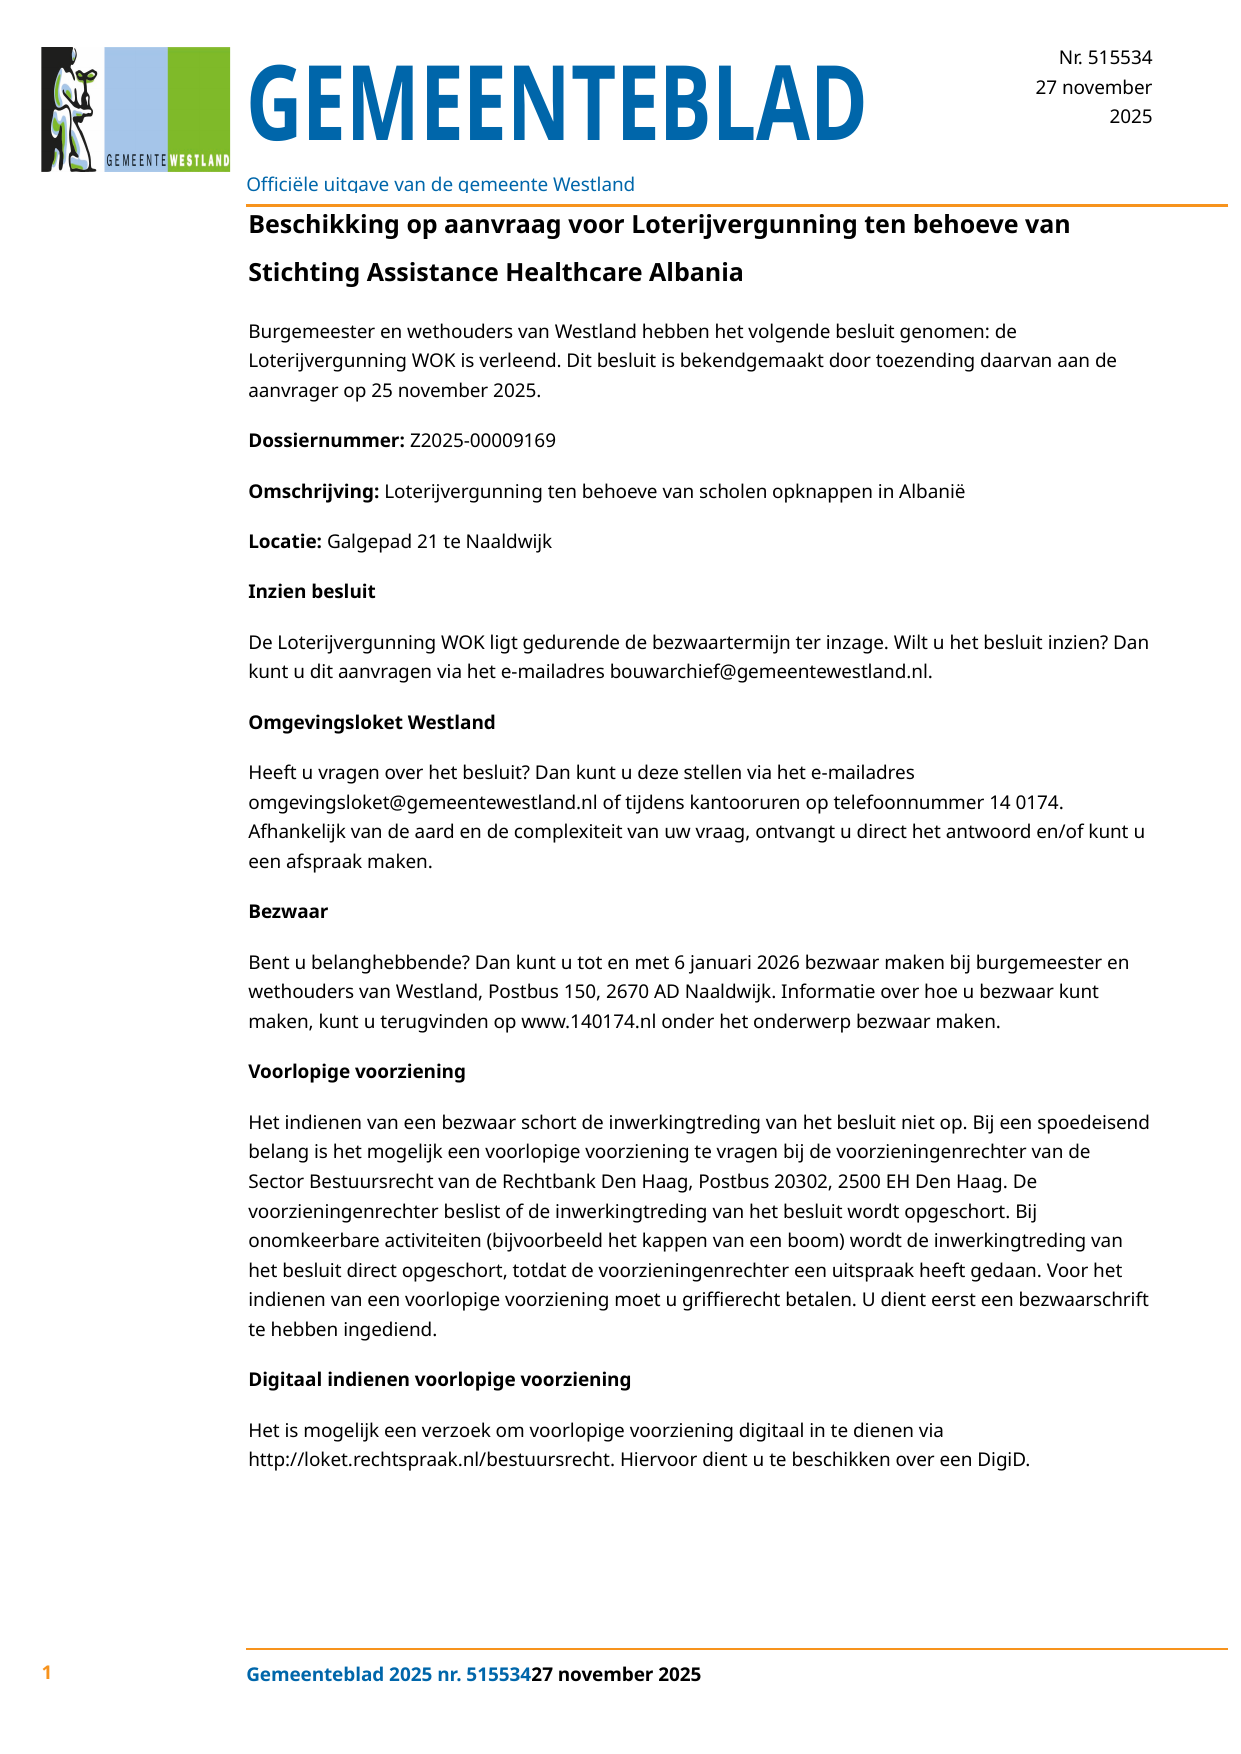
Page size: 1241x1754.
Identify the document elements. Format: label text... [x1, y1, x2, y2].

text Dossiernummer: Z2025-00009169 [248, 427, 1152, 453]
text Omgevingsloket Westland [248, 709, 1152, 735]
text Burgemeester en wethouders van Westland hebben het volgende besluit genomen: de Loterijvergunning WOK is verleend. Dit besluit is bekendgemaakt door toezending daarvan aan de aanvrager op 25 november 2025. [248, 318, 1152, 403]
text De Loterijvergunning WOK ligt gedurende de bezwaartermijn ter inzage. Wilt u het besluit inzien? Dan kunt u dit aanvragen via het e-mailadres bouwarchief@gemeentewestland.nl. [248, 629, 1152, 684]
text Bezwaar [248, 899, 1152, 924]
text Voorlopige voorziening [248, 1059, 1152, 1084]
text Het is mogelijk een verzoek om voorlopige voorziening digitaal in te dienen via http://loket.rechtspraak.nl/bestuursrecht. Hiervoor dient u te beschikken over een DigiD. [248, 1417, 1152, 1472]
text Omschrijving: Loterijvergunning ten behoeve van scholen opknappen in Albanië [248, 478, 1152, 504]
text Inzien besluit [248, 579, 1152, 604]
picture [41, 47, 231, 172]
text Het indienen van een bezwaar schort de inwerkingtreding van het besluit niet op. Bij een spoedeisend belang is het mogelijk een voorlopige voorziening te vragen bij de voorzieningenrechter van de Sector Bestuursrecht van de Rechtbank Den Haag, Postbus 20302, 2500 EH Den Haag. De voorzieningenrechter beslist of de inwerkingtreding van het besluit wordt opgeschort. Bij onomkeerbare activiteiten (bijvoorbeeld het kappen van een boom) wordt de inwerkingtreding van het besluit direct opgeschort, totdat de voorzieningenrechter een uitspraak heeft gedaan. Voor het indienen van een voorlopige voorziening moet u griffierecht betalen. U dient eerst een bezwaarschrift te hebben ingediend. [248, 1109, 1152, 1342]
text Bent u belanghebbende? Dan kunt u tot en met 6 januari 2026 bezwaar maken bij burgemeester en wethouders van Westland, Postbus 150, 2670 AD Naaldwijk. Informatie over hoe u bezwaar kunt maken, kunt u terugvinden op www.140174.nl onder het onderwerp bezwaar maken. [248, 949, 1152, 1034]
text Locatie: Galgepad 21 te Naaldwijk [248, 528, 1152, 554]
text Digitaal indienen voorlopige voorziening [248, 1367, 1152, 1392]
text Beschikking op aanvraag voor Loterijvergunning ten behoeve van Stichting Assistance Healthcare Albania [248, 207, 1152, 288]
text Heeft u vragen over het besluit? Dan kunt u deze stellen via het e-mailadres omgevingsloket@gemeentewestland.nl of tijdens kantooruren op telefoonnummer 14 0174. Afhankelijk van de aard en de complexiteit van uw vraag, ontvangt u direct het antwoord en/of kunt u een afspraak maken. [248, 759, 1152, 874]
